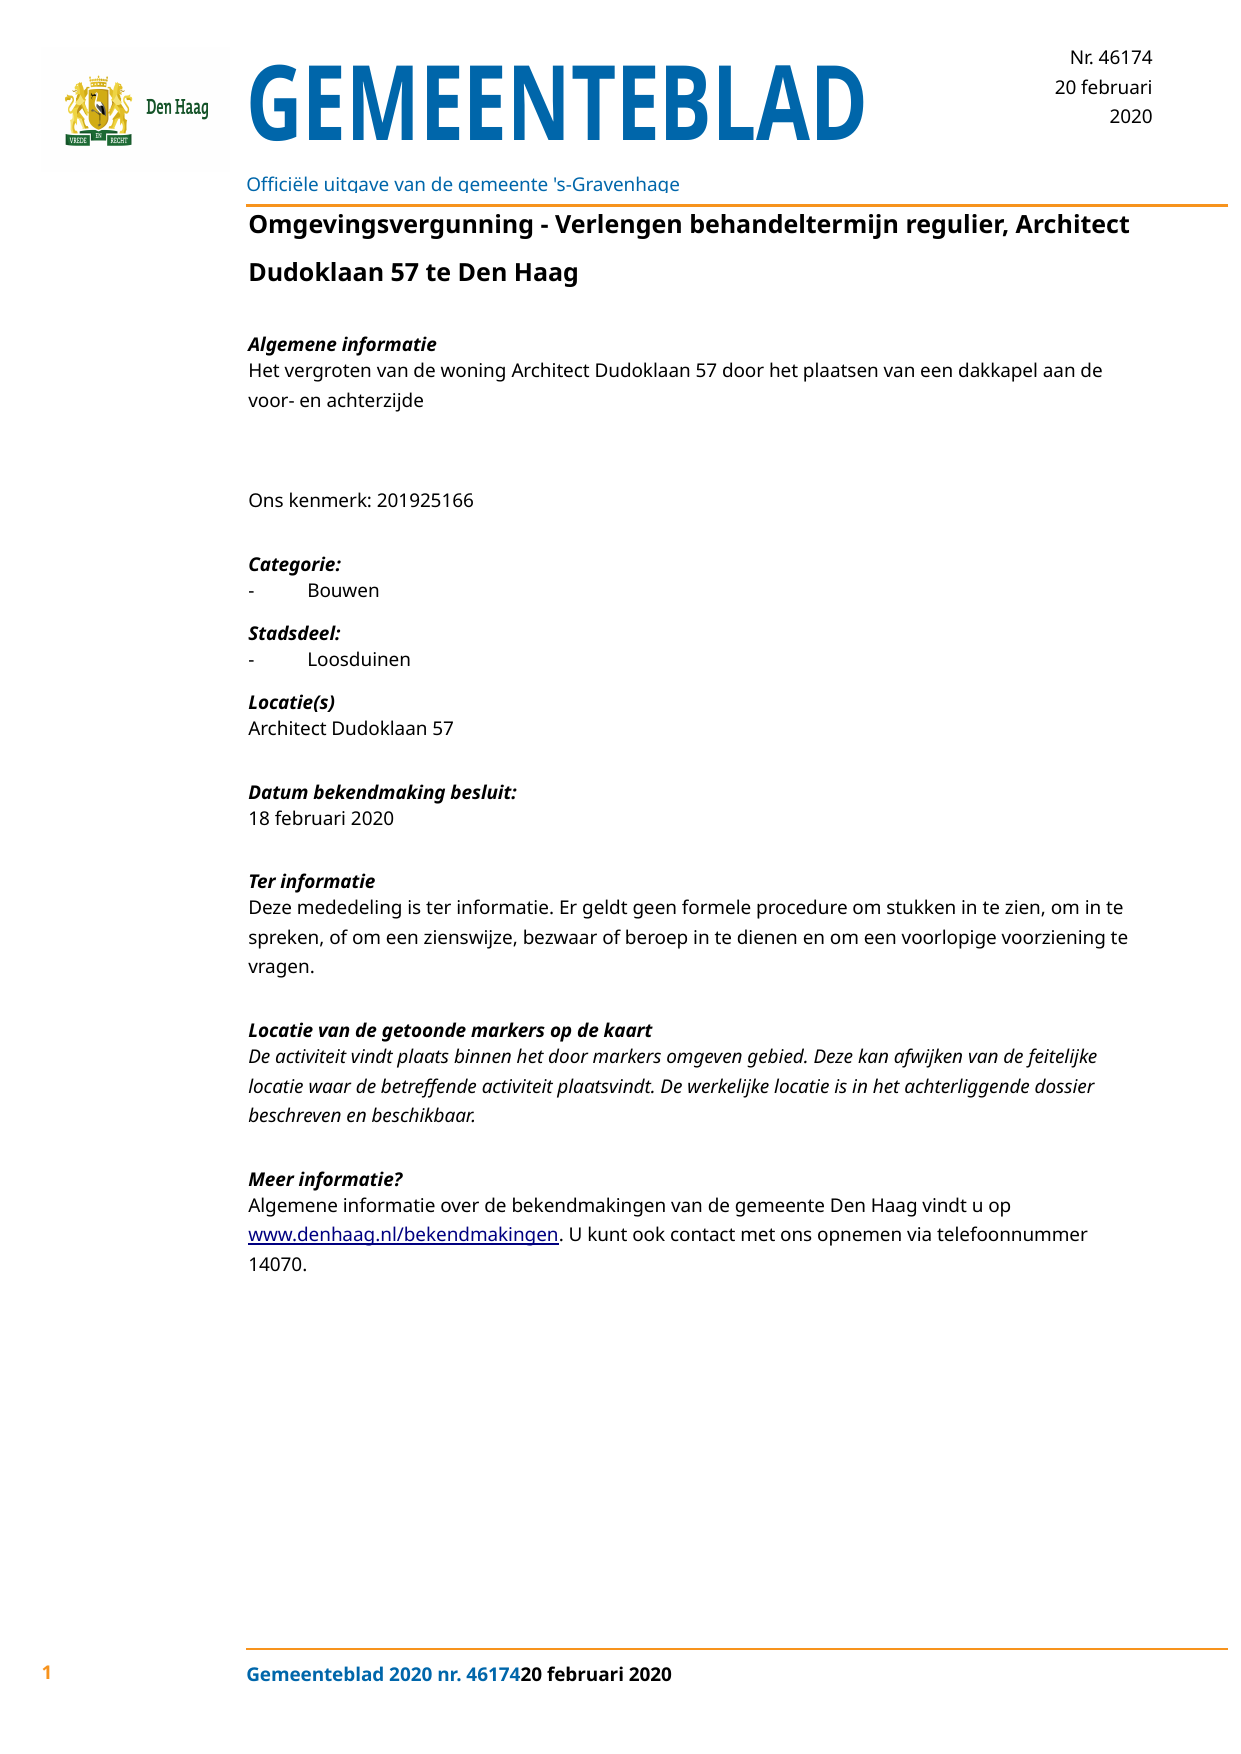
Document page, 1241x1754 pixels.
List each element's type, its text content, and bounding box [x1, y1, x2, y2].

list Bouwen [248, 577, 1152, 603]
text Categorie: [248, 552, 1152, 577]
text Ter informatie [248, 869, 1152, 894]
text De activiteit vindt plaats binnen het door markers omgeven gebied. Deze kan afwijken van de feitelijke locatie waar de betreffende activiteit plaatsvindt. De werkelijke locatie is in het achterliggende dossier beschreven en beschikbaar. [248, 1043, 1152, 1128]
text Locatie(s) [248, 689, 1152, 715]
picture [41, 47, 231, 172]
text Het vergroten van de woning Architect Dudoklaan 57 door het plaatsen van een dakkapel aan de voor- en achterzijde [248, 357, 1152, 412]
text Architect Dudoklaan 57 [248, 715, 1152, 741]
text Ons kenmerk: 201925166 [248, 488, 1152, 513]
text Locatie van de getoonde markers op de kaart [248, 1017, 1152, 1043]
text Datum bekendmaking besluit: [248, 779, 1152, 805]
text Deze mededeling is ter informatie. Er geldt geen formele procedure om stukken in te zien, om in te spreken, of om een zienswijze, bezwaar of beroep in te dienen en om een voorlopige voorziening te vragen. [248, 894, 1152, 979]
text Algemene informatie [248, 331, 1152, 357]
text 18 februari 2020 [248, 805, 1152, 830]
text Stadsdeel: [248, 620, 1152, 646]
text Algemene informatie over de bekendmakingen van de gemeente Den Haag vindt u op www.denhaag.nl/bekendmakingen. U kunt ook contact met ons opnemen via telefoonnummer 14070. [248, 1192, 1152, 1277]
text Meer informatie? [248, 1166, 1152, 1192]
text Omgevingsvergunning - Verlengen behandeltermijn regulier, Architect Dudoklaan 57 te Den Haag [248, 207, 1152, 288]
list Loosduinen [248, 646, 1152, 672]
